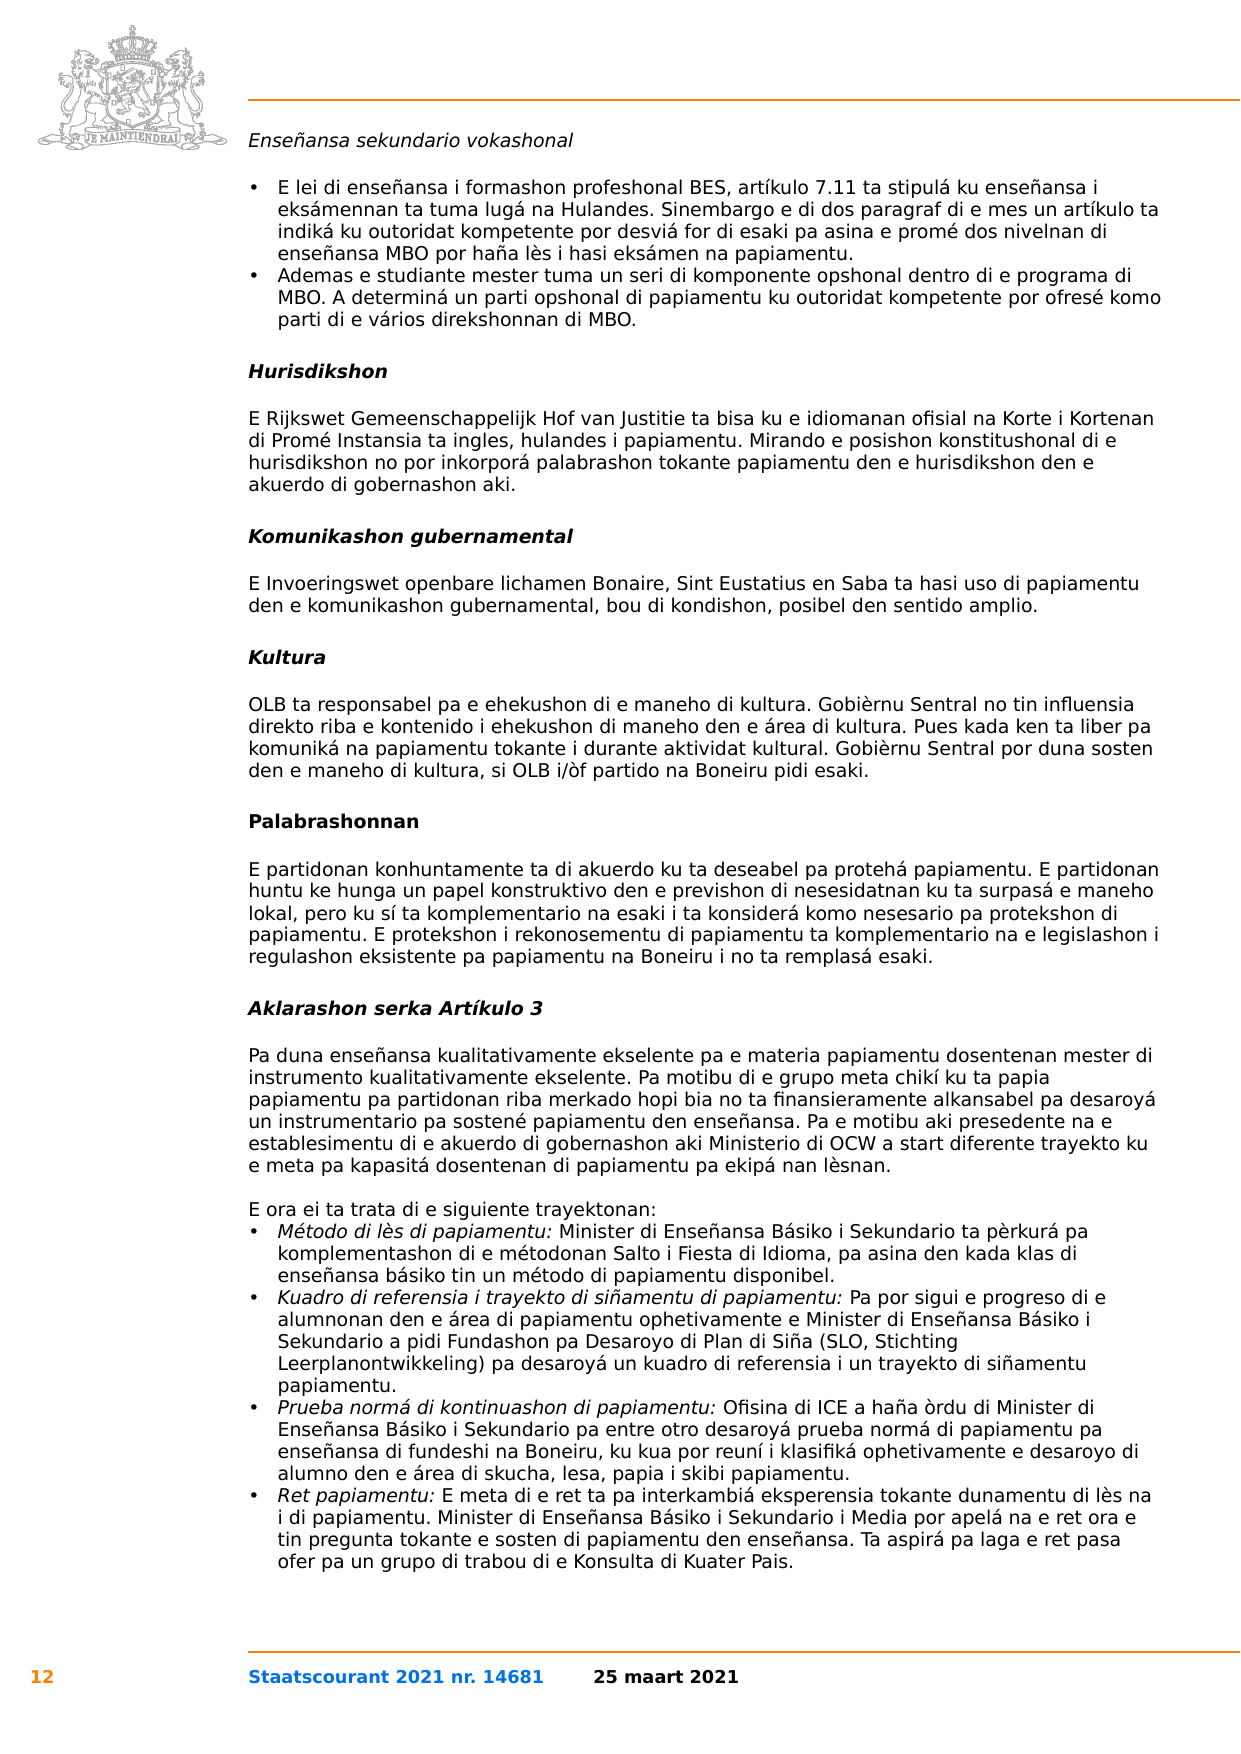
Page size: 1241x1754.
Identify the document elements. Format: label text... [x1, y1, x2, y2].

text • Ret papiamentu: E meta di e ret ta pa interkambiá eksperensia tokante dunamentu di lès na i di papiamentu. Minister di Enseñansa Básiko i Sekundario i Media por apelá na e ret ora e tin pregunta tokante e sosten di papiamentu den enseñansa. Ta aspirá pa laga e ret pasa ofer pa un grupo di trabou di e Konsulta di Kuater Pais. [248, 1485, 1163, 1573]
picture [38, 25, 227, 150]
text • Ademas e studiante mester tuma un seri di komponente opshonal dentro di e programa di MBO. A determiná un parti opshonal di papiamentu ku outoridat kompetente por ofresé komo parti di e vários direkshonnan di MBO. [248, 265, 1163, 331]
subtitle Komunikashon gubernamental [248, 526, 1163, 548]
text Pa duna enseñansa kualitativamente ekselente pa e materia papiamentu dosentenan mester di instrumento kualitativamente ekselente. Pa motibu di e grupo meta chikí ku ta papia papiamentu pa partidonan riba merkado hopi bia no ta finansieramente alkansabel pa desaroyá un instrumentario pa sostené papiamentu den enseñansa. Pa e motibu aki presedente na e establesimentu di e akuerdo di gobernashon aki Ministerio di OCW a start diferente trayekto ku e meta pa kapasitá dosentenan di papiamentu pa ekipá nan lèsnan. [248, 1045, 1163, 1177]
subtitle Hurisdikshon [248, 361, 1163, 383]
text • E lei di enseñansa i formashon profeshonal BES, artíkulo 7.11 ta stipulá ku enseñansa i eksámennan ta tuma lugá na Hulandes. Sinembargo e di dos paragraf di e mes un artíkulo ta indiká ku outoridat kompetente por desviá for di esaki pa asina e promé dos nivelnan di enseñansa MBO por haña lès i hasi eksámen na papiamentu. [248, 177, 1163, 265]
text E partidonan konhuntamente ta di akuerdo ku ta deseabel pa protehá papiamentu. E partidonan huntu ke hunga un papel konstruktivo den e previshon di nesesidatnan ku ta surpasá e maneho lokal, pero ku sí ta komplementario na esaki i ta konsiderá komo nesesario pa protekshon di papiamentu. E protekshon i rekonosementu di papiamentu ta komplementario na e legislashon i regulashon eksistente pa papiamentu na Boneiru i no ta remplasá esaki. [248, 858, 1163, 968]
subtitle Kultura [248, 647, 1163, 668]
subtitle Palabrashonnan [248, 811, 1163, 833]
text E ora ei ta trata di e siguiente trayektonan: [248, 1199, 1163, 1221]
text • Prueba normá di kontinuashon di papiamentu: Ofisina di ICE a haña òrdu di Minister di Enseñansa Básiko i Sekundario pa entre otro desaroyá prueba normá di papiamentu pa enseñansa di fundeshi na Boneiru, ku kua por reuní i klasifiká ophetivamente e desaroyo di alumno den e área di skucha, lesa, papia i skibi papiamentu. [248, 1397, 1163, 1485]
subtitle Enseñansa sekundario vokashonal [248, 130, 1163, 152]
text E Invoeringswet openbare lichamen Bonaire, Sint Eustatius en Saba ta hasi uso di papiamentu den e komunikashon gubernamental, bou di kondishon, posibel den sentido amplio. [248, 573, 1163, 617]
subtitle Aklarashon serka Artíkulo 3 [248, 998, 1163, 1020]
text • Método di lès di papiamentu: Minister di Enseñansa Básiko i Sekundario ta pèrkurá pa komplementashon di e métodonan Salto i Fiesta di Idioma, pa asina den kada klas di enseñansa básiko tin un método di papiamentu disponibel. [248, 1221, 1163, 1287]
text E Rijkswet Gemeenschappelijk Hof van Justitie ta bisa ku e idiomanan ofisial na Korte i Kortenan di Promé Instansia ta ingles, hulandes i papiamentu. Mirando e posishon konstitushonal di e hurisdikshon no por inkorporá palabrashon tokante papiamentu den e hurisdikshon den e akuerdo di gobernashon aki. [248, 408, 1163, 496]
text OLB ta responsabel pa e ehekushon di e maneho di kultura. Gobièrnu Sentral no tin influensia direkto riba e kontenido i ehekushon di maneho den e área di kultura. Pues kada ken ta liber pa komuniká na papiamentu tokante i durante aktividat kultural. Gobièrnu Sentral por duna sosten den e maneho di kultura, si OLB i/òf partido na Boneiru pidi esaki. [248, 693, 1163, 781]
text • Kuadro di referensia i trayekto di siñamentu di papiamentu: Pa por sigui e progreso di e alumnonan den e área di papiamentu ophetivamente e Minister di Enseñansa Básiko i Sekundario a pidi Fundashon pa Desaroyo di Plan di Siña (SLO, Stichting Leerplanontwikkeling) pa desaroyá un kuadro di referensia i un trayekto di siñamentu papiamentu. [248, 1287, 1163, 1397]
